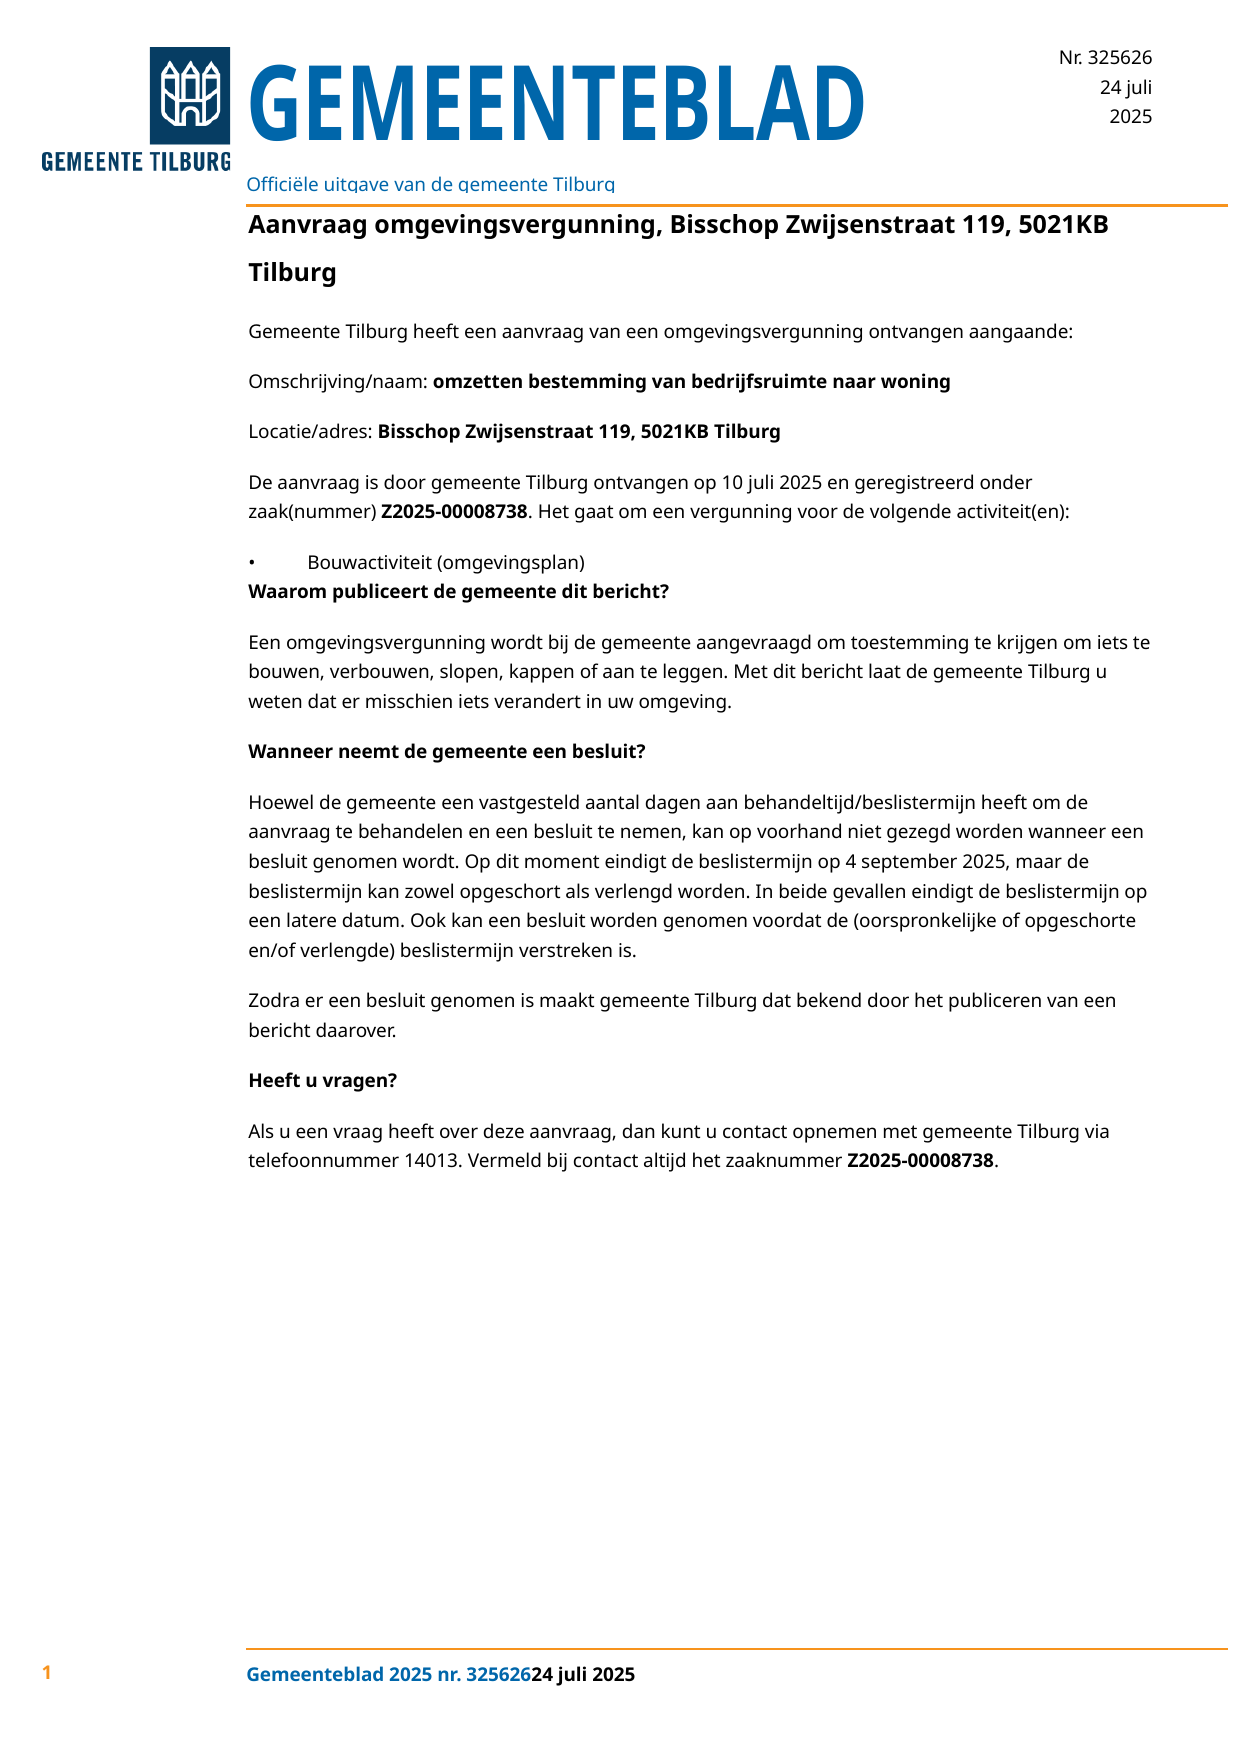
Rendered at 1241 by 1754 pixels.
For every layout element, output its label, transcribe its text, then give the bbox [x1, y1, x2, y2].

text Zodra er een besluit genomen is maakt gemeente Tilburg dat bekend door het publiceren van een bericht daarover. [248, 987, 1152, 1043]
list Bouwactiviteit (omgevingsplan) [248, 549, 1152, 575]
text De aanvraag is door gemeente Tilburg ontvangen op 10 juli 2025 en geregistreerd onder zaak(nummer) Z2025-00008738. Het gaat om een vergunning voor de volgende activiteit(en): [248, 469, 1152, 524]
text Wanneer neemt de gemeente een besluit? [248, 739, 1152, 764]
text Heeft u vragen? [248, 1067, 1152, 1093]
text Locatie/adres: Bisschop Zwijsenstraat 119, 5021KB Tilburg [248, 419, 1152, 444]
text Aanvraag omgevingsvergunning, Bisschop Zwijsenstraat 119, 5021KB Tilburg [248, 207, 1152, 288]
text Hoewel de gemeente een vastgesteld aantal dagen aan behandeltijd/beslistermijn heeft om de aanvraag te behandelen en een besluit te nemen, kan op voorhand niet gezegd worden wanneer een besluit genomen wordt. Op dit moment eindigt de beslistermijn op 4 september 2025, maar de beslistermijn kan zowel opgeschort als verlengd worden. In beide gevallen eindigt de beslistermijn op een latere datum. Ook kan een besluit worden genomen voordat de (oorspronkelijke of opgeschorte en/of verlengde) beslistermijn verstreken is. [248, 789, 1152, 963]
text Waarom publiceert de gemeente dit bericht? [248, 579, 1152, 604]
text Omschrijving/naam: omzetten bestemming van bedrijfsruimte naar woning [248, 368, 1152, 394]
text Gemeente Tilburg heeft een aanvraag van een omgevingsvergunning ontvangen aangaande: [248, 318, 1152, 344]
text Als u een vraag heeft over deze aanvraag, dan kunt u contact opnemen met gemeente Tilburg via telefoonnummer 14013. Vermeld bij contact altijd het zaaknummer Z2025-00008738. [248, 1118, 1152, 1173]
picture [41, 47, 231, 172]
text Een omgevingsvergunning wordt bij de gemeente aangevraagd om toestemming te krijgen om iets te bouwen, verbouwen, slopen, kappen of aan te leggen. Met dit bericht laat de gemeente Tilburg u weten dat er misschien iets verandert in uw omgeving. [248, 629, 1152, 714]
